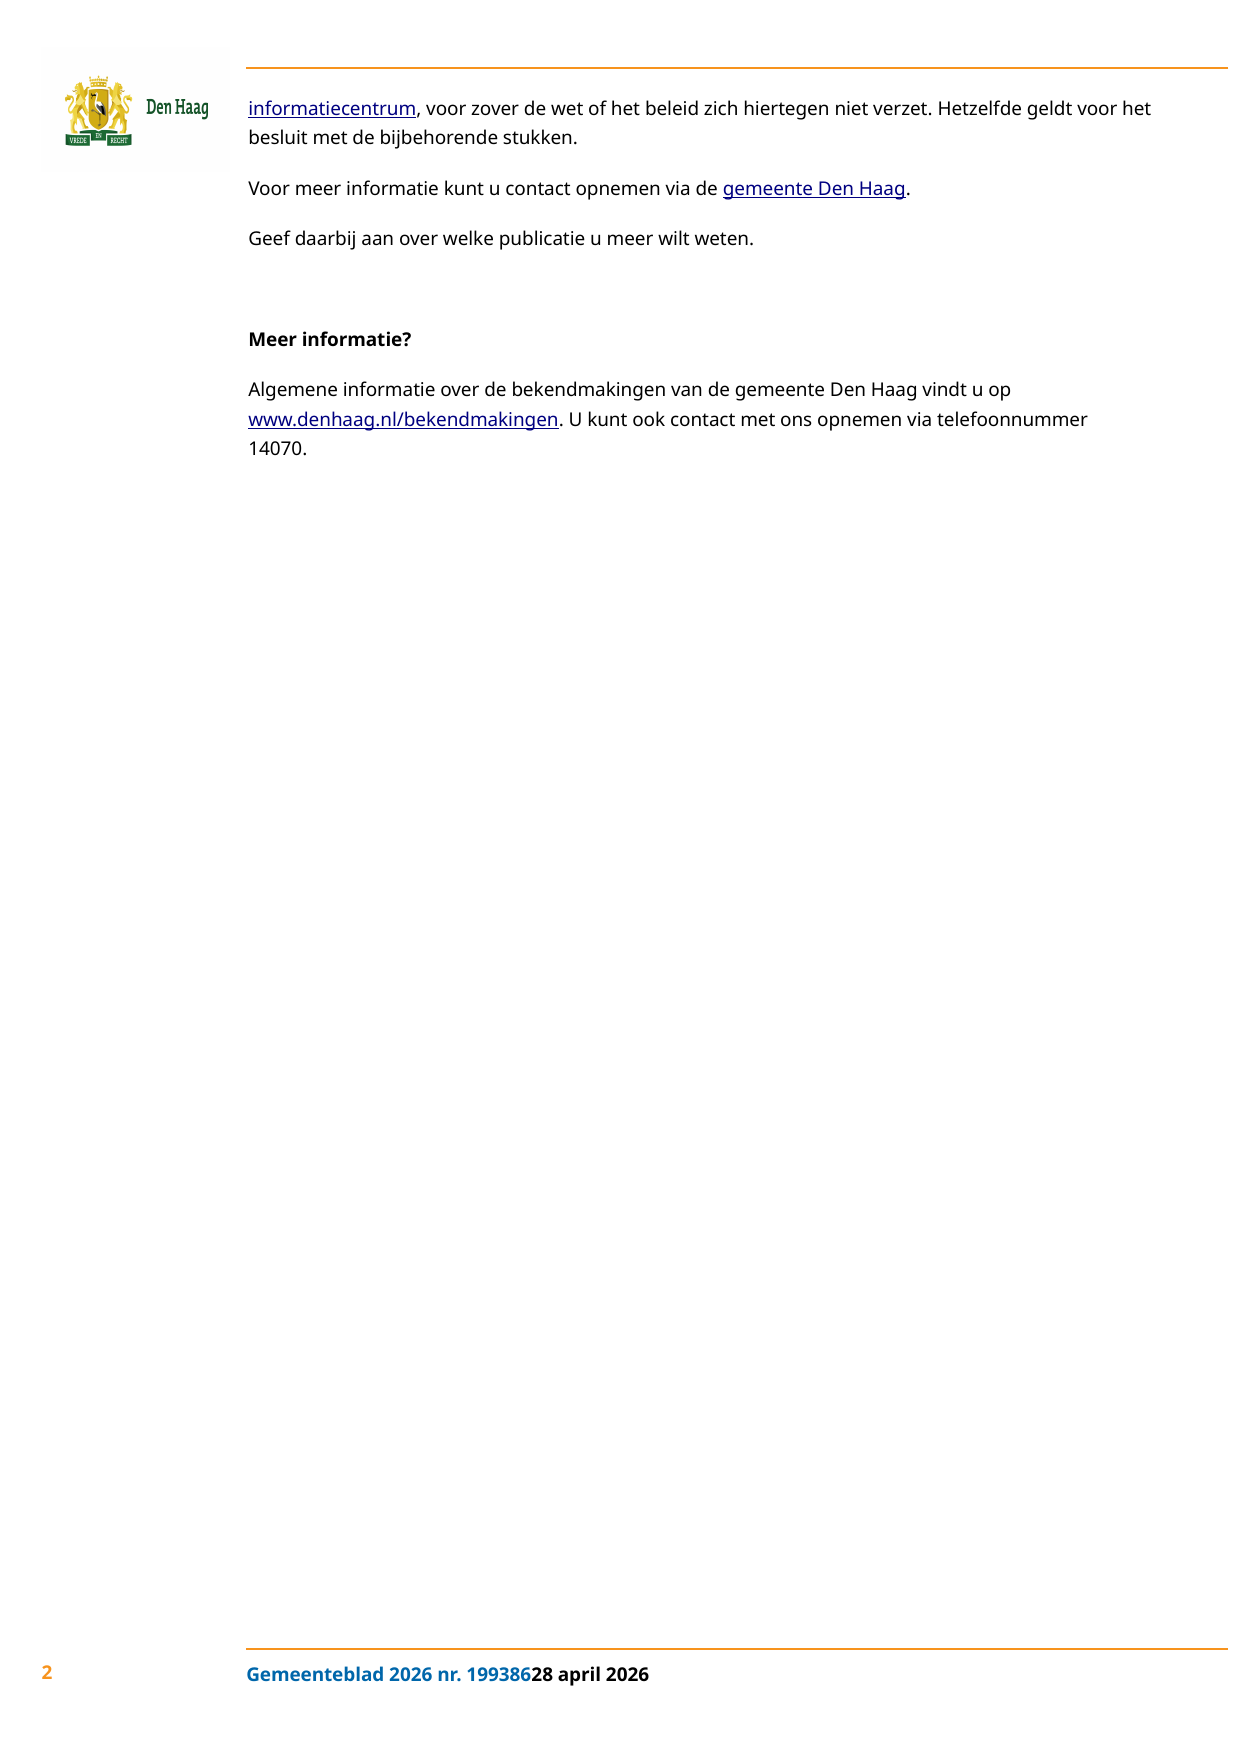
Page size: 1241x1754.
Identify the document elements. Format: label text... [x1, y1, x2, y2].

text Meer informatie? [248, 326, 1152, 352]
picture [41, 47, 231, 172]
text Geef daarbij aan over welke publicatie u meer wilt weten. [248, 225, 1152, 251]
text Voor meer informatie kunt u contact opnemen via de gemeente Den Haag. [248, 175, 1152, 201]
text informatiecentrum, voor zover de wet of het beleid zich hiertegen niet verzet. Hetzelfde geldt voor het besluit met de bijbehorende stukken. [248, 95, 1152, 150]
text Algemene informatie over de bekendmakingen van de gemeente Den Haag vindt u op www.denhaag.nl/bekendmakingen. U kunt ook contact met ons opnemen via telefoonnummer 14070. [248, 376, 1152, 461]
